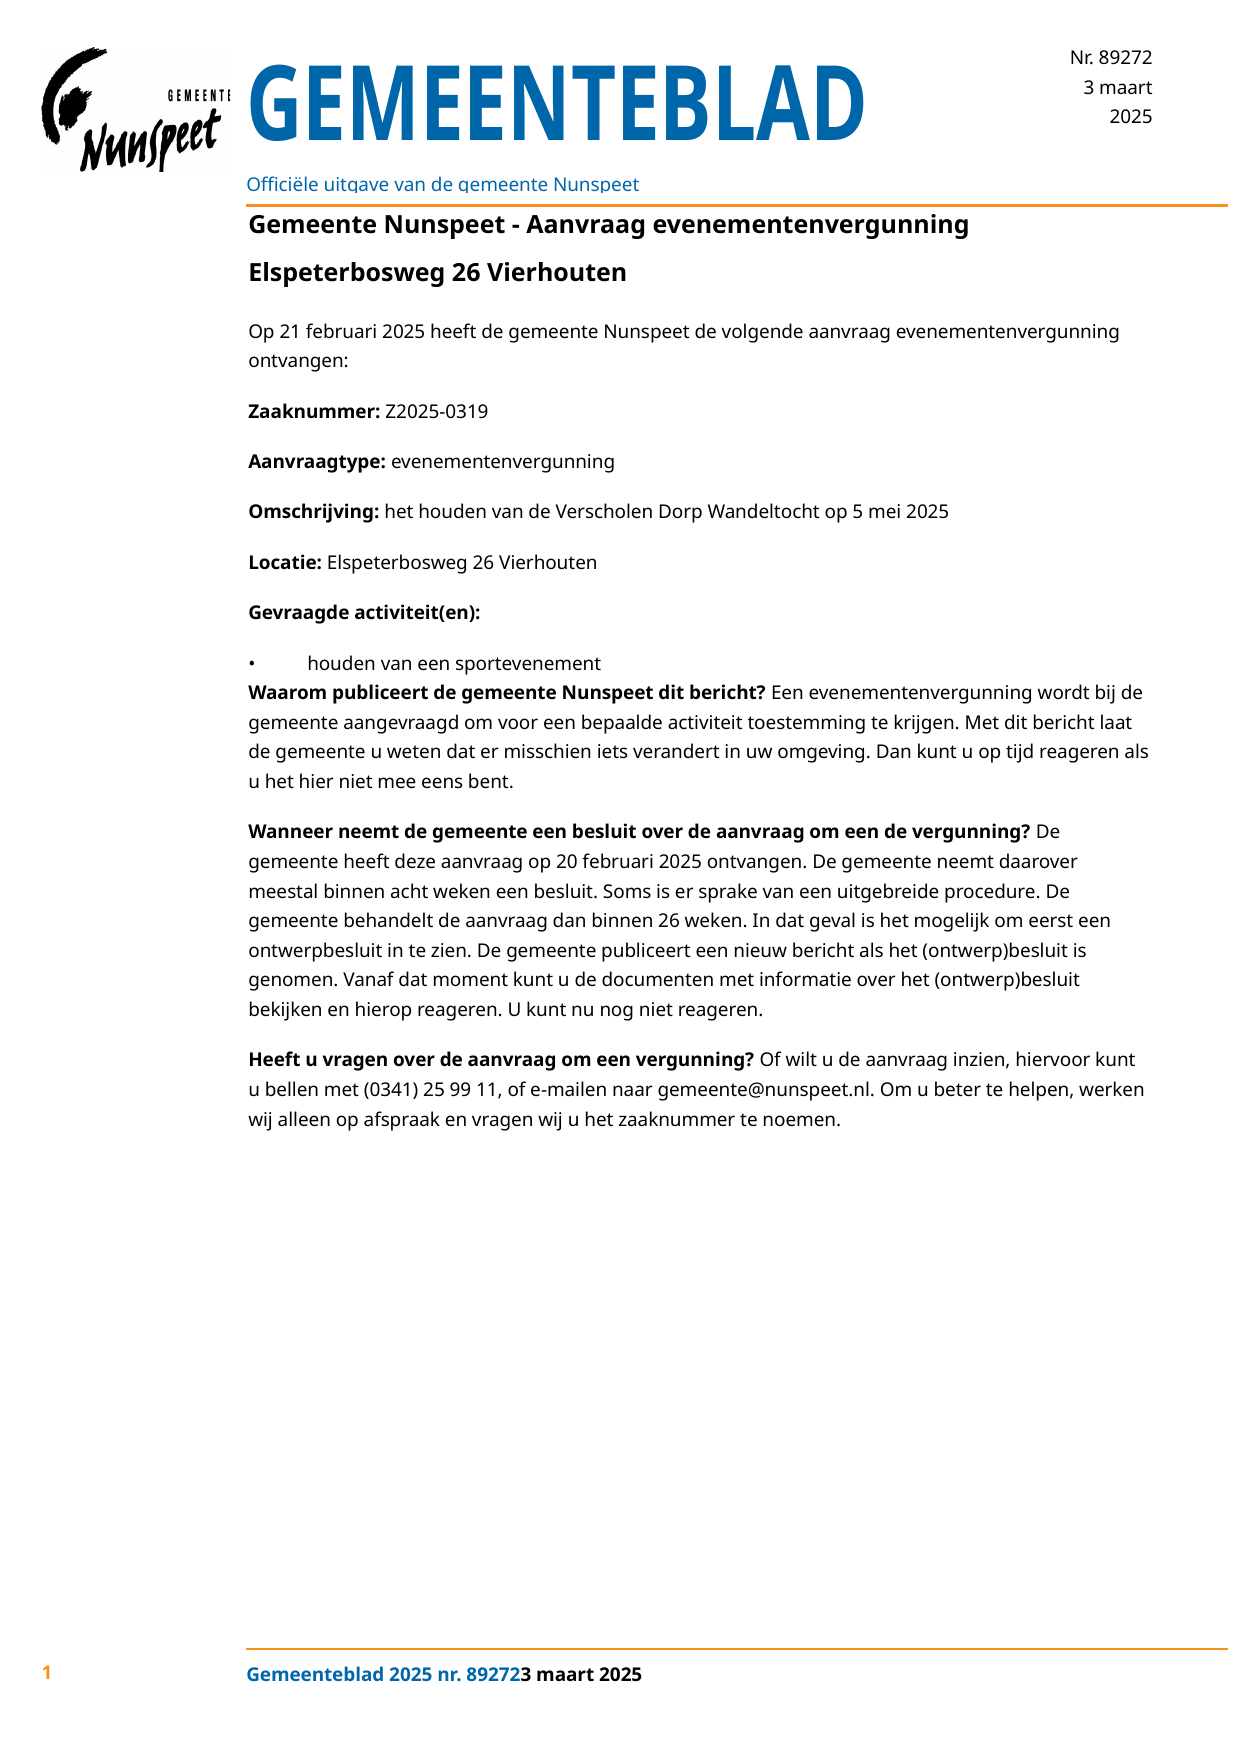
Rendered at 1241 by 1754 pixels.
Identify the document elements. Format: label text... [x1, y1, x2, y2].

text Gevraagde activiteit(en): [248, 599, 1152, 625]
text Omschrijving: het houden van de Verscholen Dorp Wandeltocht op 5 mei 2025 [248, 499, 1152, 524]
text Zaaknummer: Z2025-0319 [248, 398, 1152, 424]
text Wanneer neemt de gemeente een besluit over de aanvraag om een de vergunning? De gemeente heeft deze aanvraag op 20 februari 2025 ontvangen. De gemeente neemt daarover meestal binnen acht weken een besluit. Soms is er sprake van een uitgebreide procedure. De gemeente behandelt de aanvraag dan binnen 26 weken. In dat geval is het mogelijk om eerst een ontwerpbesluit in te zien. De gemeente publiceert een nieuw bericht als het (ontwerp)besluit is genomen. Vanaf dat moment kunt u de documenten met informatie over het (ontwerp)besluit bekijken en hierop reageren. U kunt nu nog niet reageren. [248, 819, 1152, 1022]
text Aanvraagtype: evenementenvergunning [248, 448, 1152, 474]
text Gemeente Nunspeet - Aanvraag evenementenvergunning Elspeterbosweg 26 Vierhouten [248, 207, 1152, 288]
text Waarom publiceert de gemeente Nunspeet dit bericht? Een evenementenvergunning wordt bij de gemeente aangevraagd om voor een bepaalde activiteit toestemming te krijgen. Met dit bericht laat de gemeente u weten dat er misschien iets verandert in uw omgeving. Dan kunt u op tijd reageren als u het hier niet mee eens bent. [248, 679, 1152, 794]
list houden van een sportevenement [248, 650, 1152, 676]
text Heeft u vragen over de aanvraag om een vergunning? Of wilt u de aanvraag inzien, hiervoor kunt u bellen met (0341) 25 99 11, of e-mailen naar gemeente@nunspeet.nl. Om u beter te helpen, werken wij alleen op afspraak en vragen wij u het zaaknummer te noemen. [248, 1047, 1152, 1132]
text Op 21 februari 2025 heeft de gemeente Nunspeet de volgende aanvraag evenementenvergunning ontvangen: [248, 318, 1152, 373]
text Locatie: Elspeterbosweg 26 Vierhouten [248, 549, 1152, 575]
picture [41, 47, 231, 172]
